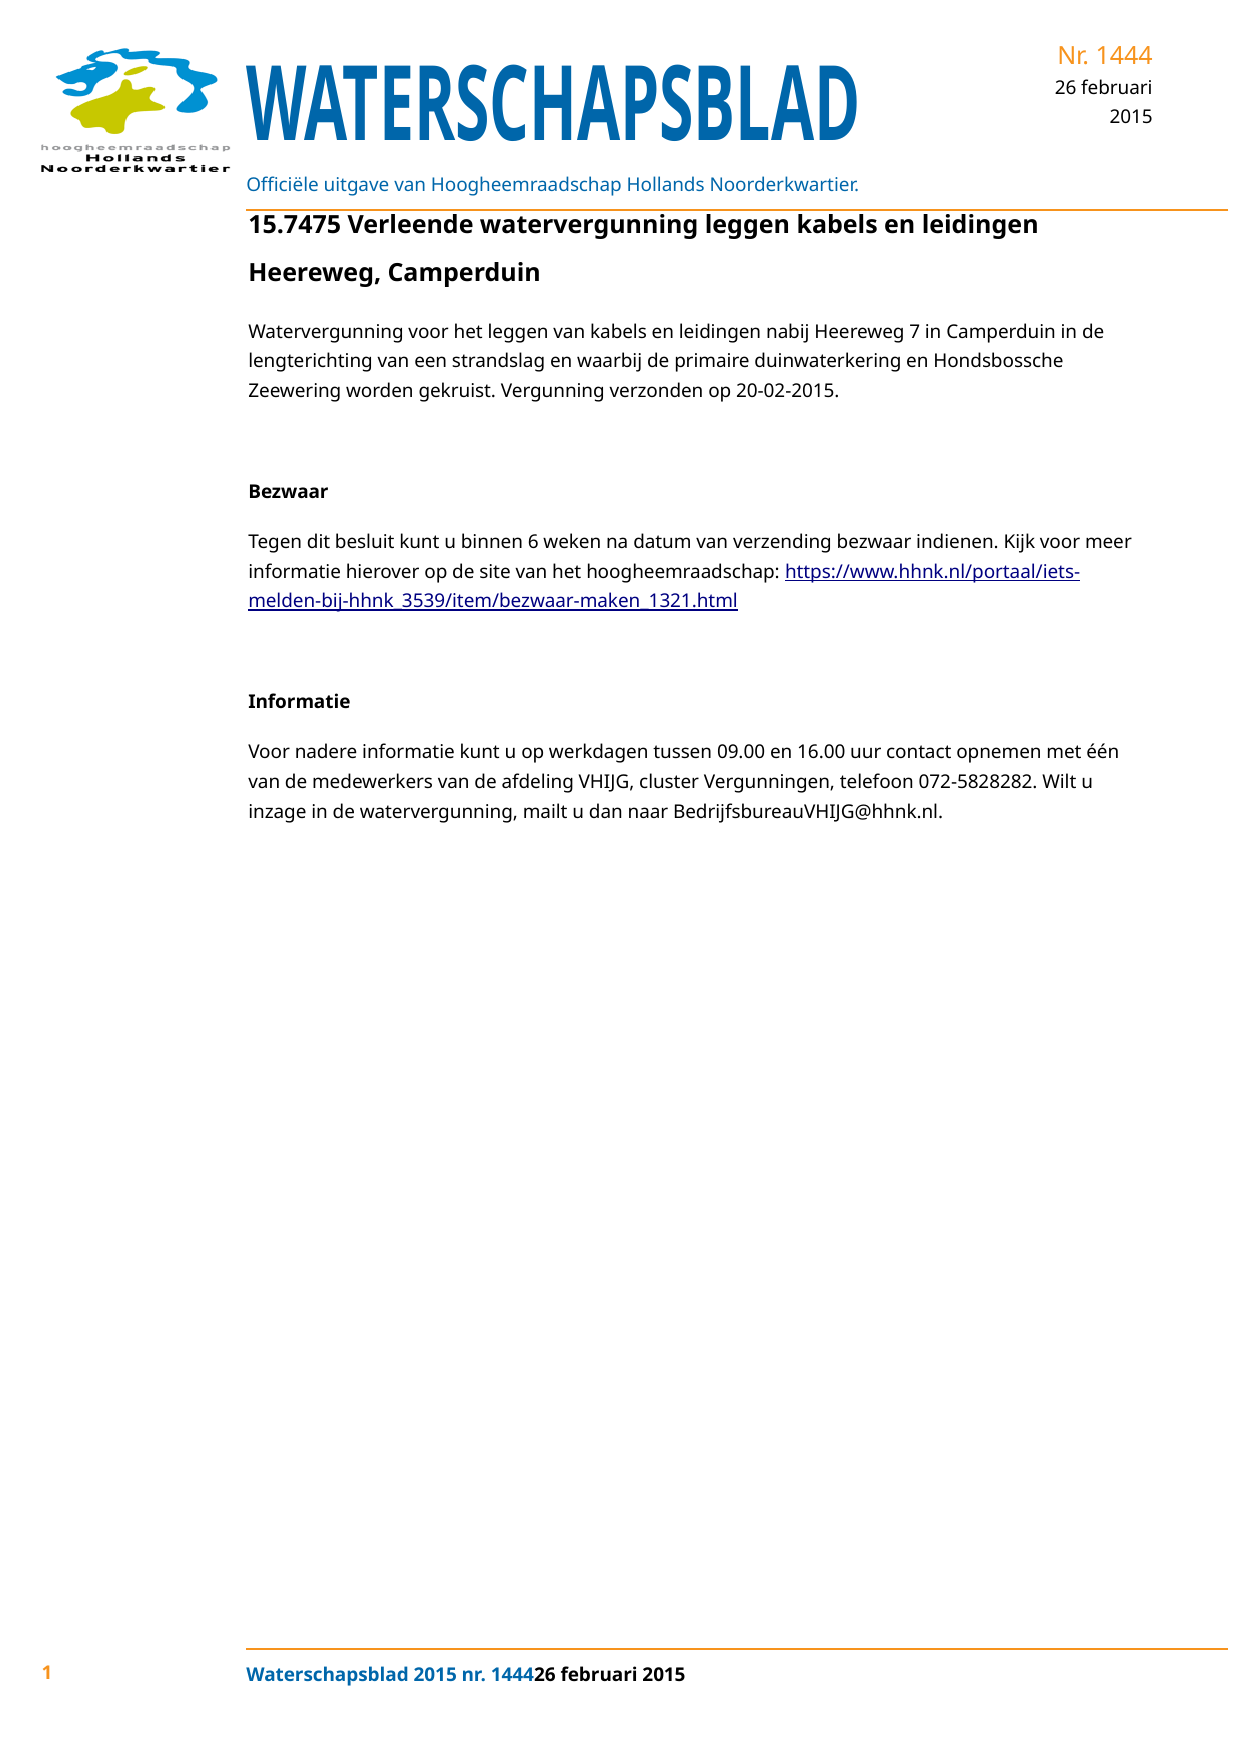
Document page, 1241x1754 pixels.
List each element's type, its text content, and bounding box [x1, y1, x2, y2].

text 15.7475 Verleende watervergunning leggen kabels en leidingen Heereweg, Camperduin [248, 211, 1152, 288]
text Bezwaar [248, 478, 1152, 504]
text Voor nadere informatie kunt u op werkdagen tussen 09.00 en 16.00 uur contact opnemen met één van de medewerkers van de afdeling VHIJG, cluster Vergunningen, telefoon 072-5828282. Wilt u inzage in de watervergunning, mailt u dan naar BedrijfsbureauVHIJG@hhnk.nl. [248, 739, 1152, 824]
text Informatie [248, 688, 1152, 714]
picture [41, 47, 231, 172]
text Tegen dit besluit kunt u binnen 6 weken na datum van verzending bezwaar indienen. Kijk voor meer informatie hierover op de site van het hoogheemraadschap: https://www.hhnk.nl/portaal/iets-melden-bij-hhnk_3539/item/bezwaar-maken_1321.html [248, 528, 1152, 613]
text Watervergunning voor het leggen van kabels en leidingen nabij Heereweg 7 in Camperduin in de lengterichting van een strandslag en waarbij de primaire duinwaterkering en Hondsbossche Zeewering worden gekruist. Vergunning verzonden op 20-02-2015. [248, 318, 1152, 403]
